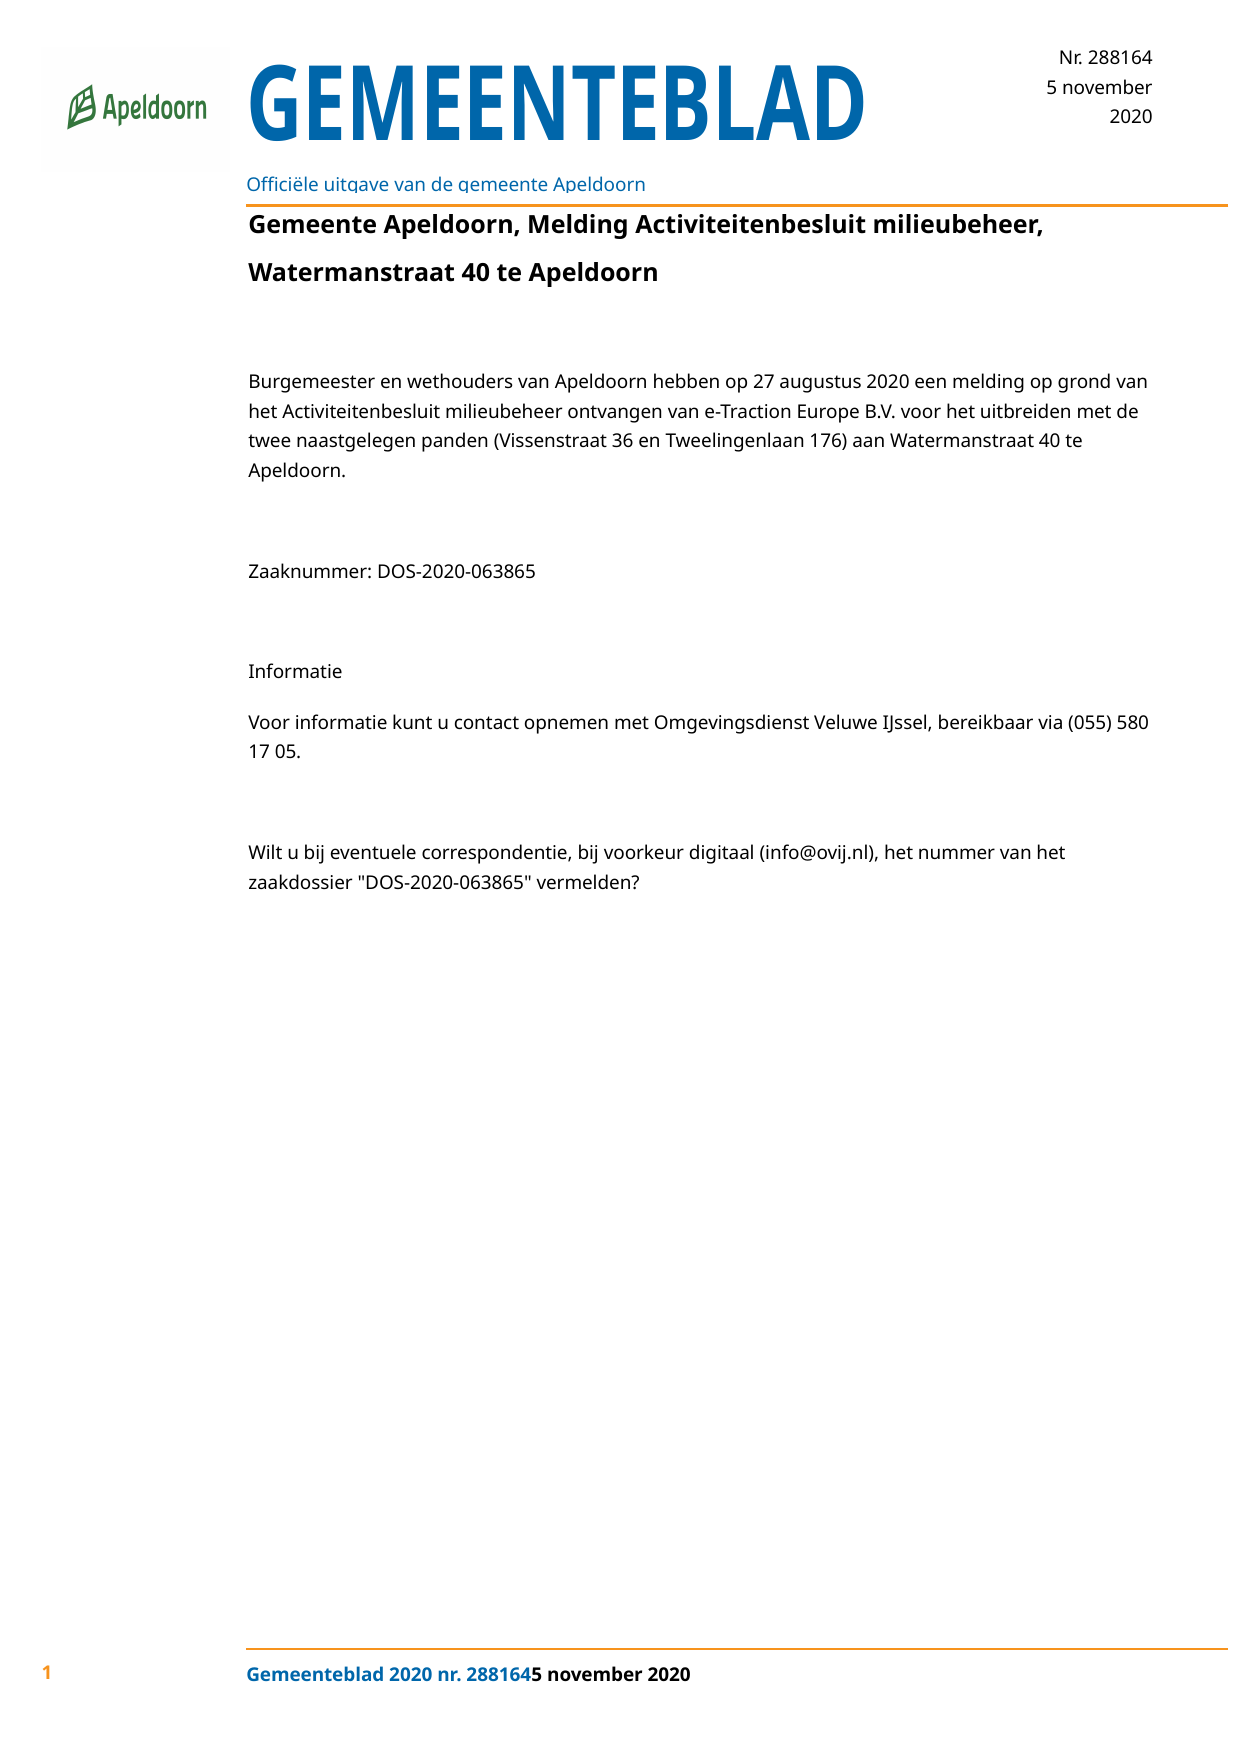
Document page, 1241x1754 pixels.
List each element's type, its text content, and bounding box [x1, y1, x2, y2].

text Burgemeester en wethouders van Apeldoorn hebben op 27 augustus 2020 een melding op grond van het Activiteitenbesluit milieubeheer ontvangen van e-Traction Europe B.V. voor het uitbreiden met de twee naastgelegen panden (Vissenstraat 36 en Tweelingenlaan 176) aan Watermanstraat 40 te Apeldoorn. [248, 368, 1152, 483]
text Voor informatie kunt u contact opnemen met Omgevingsdienst Veluwe IJssel, bereikbaar via (055) 580 17 05. [248, 709, 1152, 764]
picture [41, 47, 231, 172]
text Gemeente Apeldoorn, Melding Activiteitenbesluit milieubeheer, Watermanstraat 40 te Apeldoorn [248, 207, 1152, 288]
text Zaaknummer: DOS-2020-063865 [248, 558, 1152, 584]
text Wilt u bij eventuele correspondentie, bij voorkeur digitaal (info@ovij.nl), het nummer van het zaakdossier "DOS-2020-063865" vermelden? [248, 839, 1152, 895]
text Informatie [248, 659, 1152, 684]
